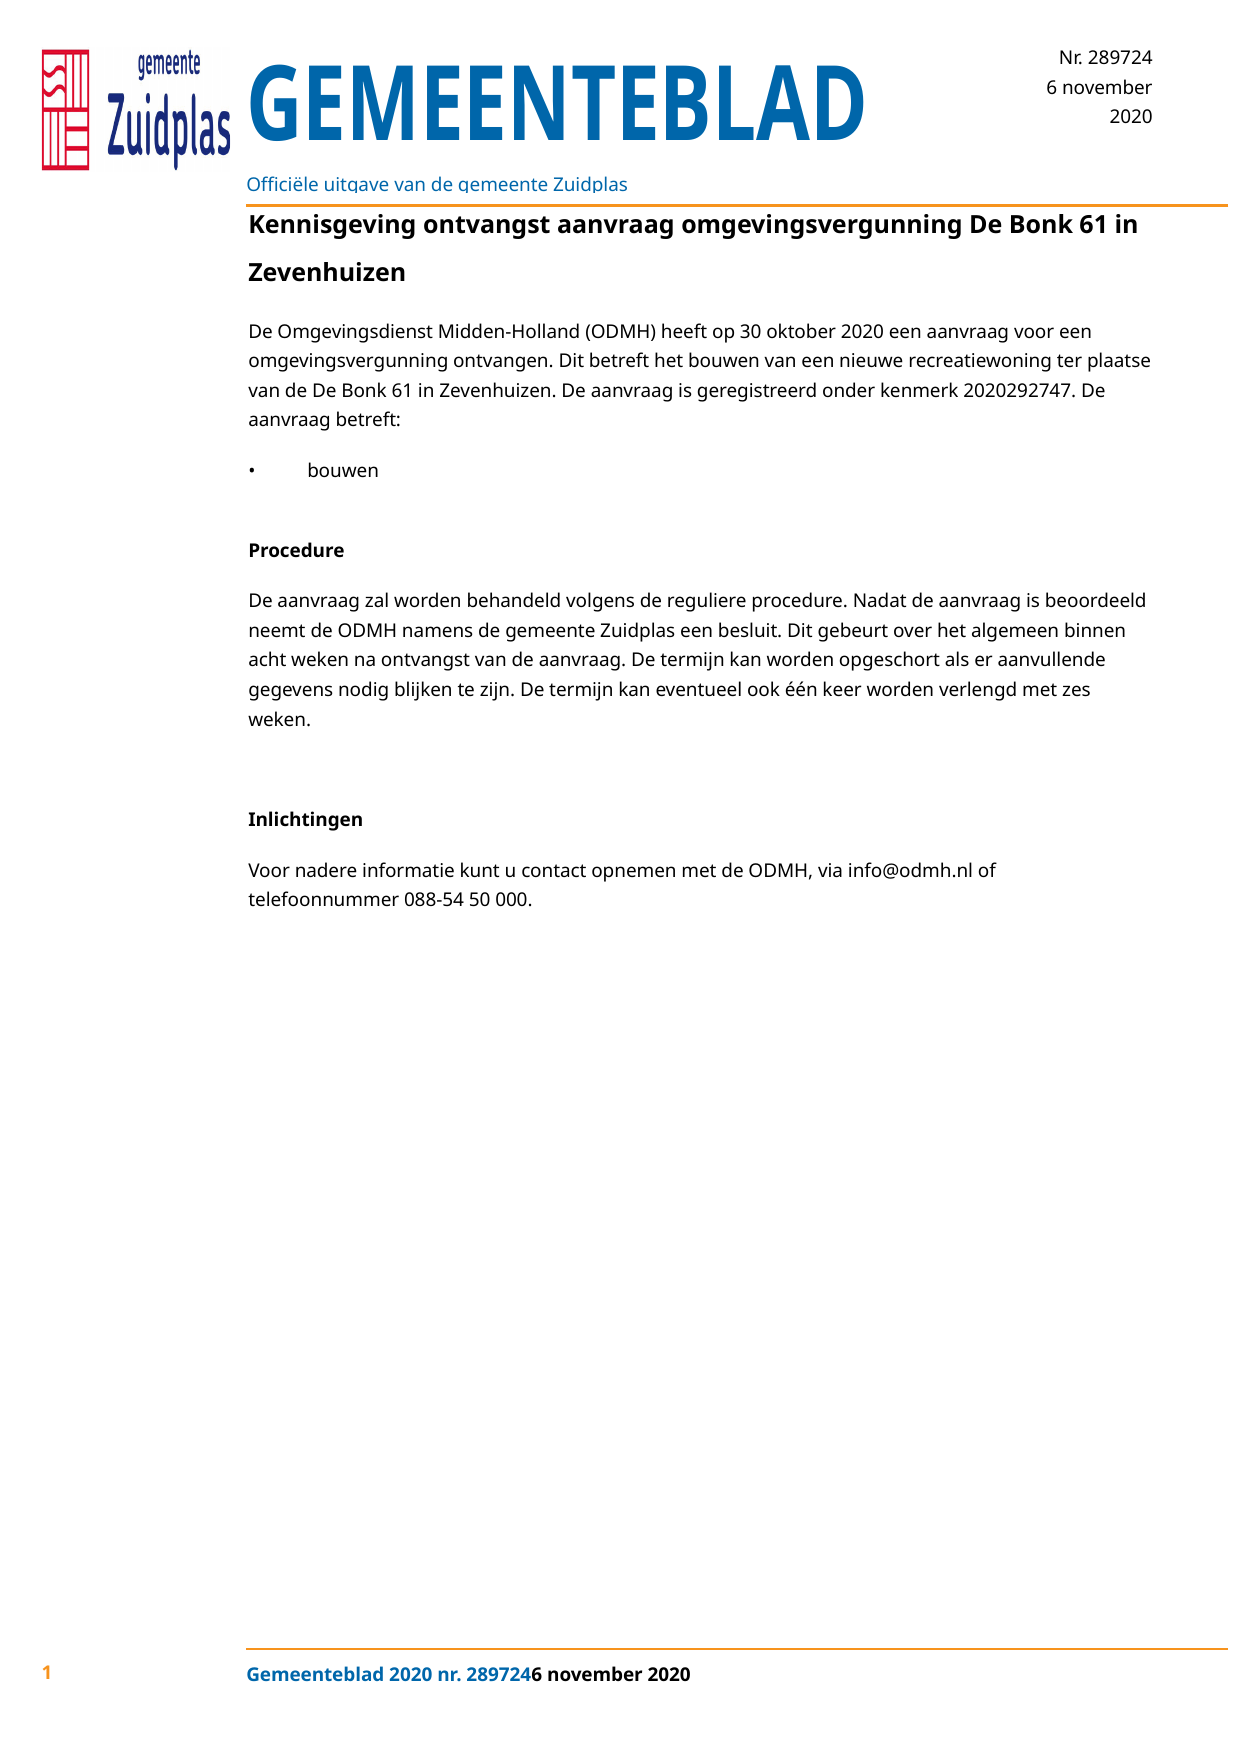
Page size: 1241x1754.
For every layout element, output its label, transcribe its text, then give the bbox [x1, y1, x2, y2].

text Inlichtingen [248, 807, 1152, 832]
text De aanvraag zal worden behandeld volgens de reguliere procedure. Nadat de aanvraag is beoordeeld neemt de ODMH namens de gemeente Zuidplas een besluit. Dit gebeurt over het algemeen binnen acht weken na ontvangst van de aanvraag. De termijn kan worden opgeschort als er aanvullende gegevens nodig blijken te zijn. De termijn kan eventueel ook één keer worden verlengd met zes weken. [248, 587, 1152, 732]
list bouwen [248, 457, 1152, 483]
text Voor nadere informatie kunt u contact opnemen met de ODMH, via info@odmh.nl of telefoonnummer 088-54 50 000. [248, 857, 1152, 912]
text De Omgevingsdienst Midden-Holland (ODMH) heeft op 30 oktober 2020 een aanvraag voor een omgevingsvergunning ontvangen. Dit betreft het bouwen van een nieuwe recreatiewoning ter plaatse van de De Bonk 61 in Zevenhuizen. De aanvraag is geregistreerd onder kenmerk 2020292747. De aanvraag betreft: [248, 318, 1152, 432]
text Kennisgeving ontvangst aanvraag omgevingsvergunning De Bonk 61 in Zevenhuizen [248, 207, 1152, 288]
text Procedure [248, 537, 1152, 563]
picture [41, 47, 231, 172]
